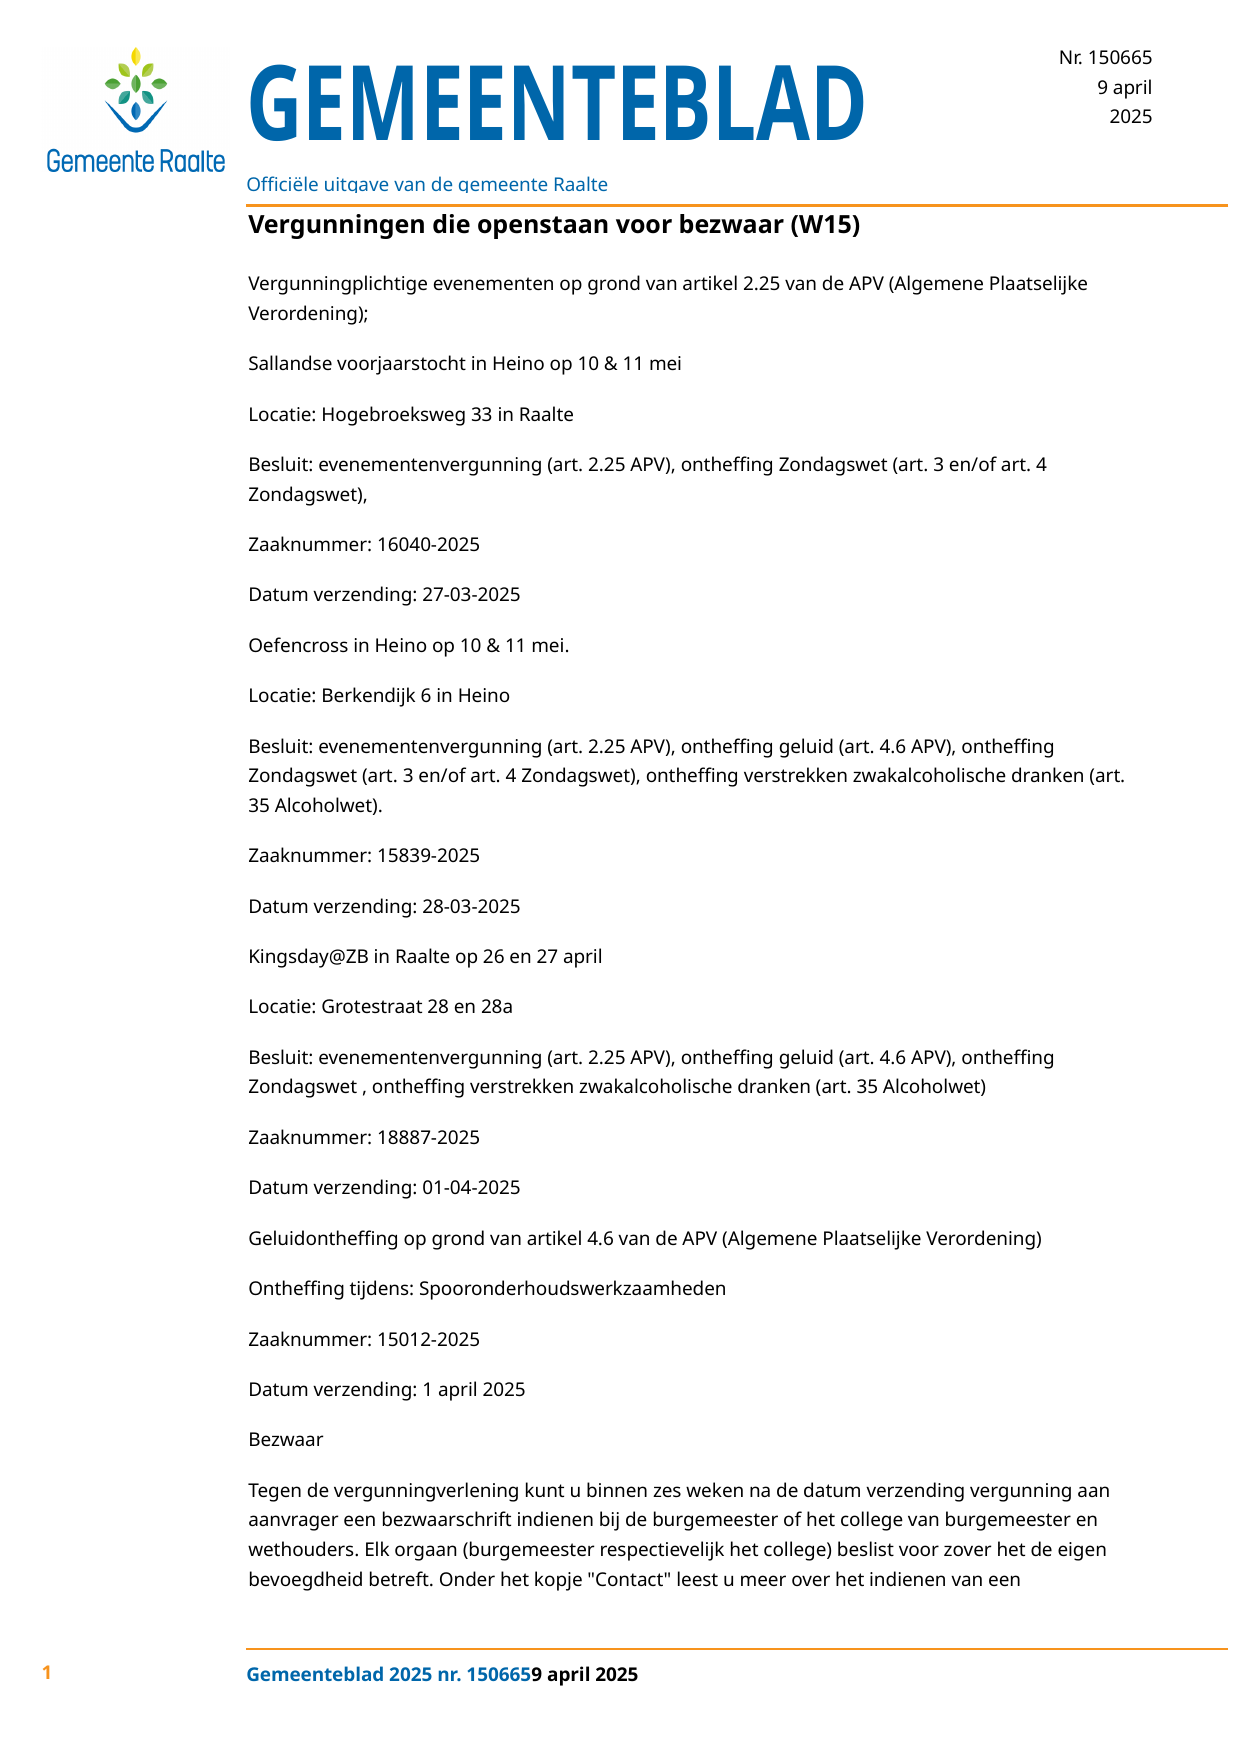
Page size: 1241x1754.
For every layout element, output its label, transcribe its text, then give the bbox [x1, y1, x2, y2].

text Besluit: evenementenvergunning (art. 2.25 APV), ontheffing Zondagswet (art. 3 en/of art. 4 Zondagswet), [248, 451, 1152, 506]
text Datum verzending: 27-03-2025 [248, 582, 1152, 607]
text Geluidontheffing op grond van artikel 4.6 van de APV (Algemene Plaatselijke Verordening) [248, 1225, 1152, 1251]
text Zaaknummer: 16040-2025 [248, 531, 1152, 557]
text Datum verzending: 01-04-2025 [248, 1174, 1152, 1200]
picture [41, 47, 231, 172]
text Bezwaar [248, 1427, 1152, 1452]
text Oefencross in Heino op 10 & 11 mei. [248, 632, 1152, 658]
text Locatie: Grotestraat 28 en 28a [248, 994, 1152, 1019]
text Zaaknummer: 15012-2025 [248, 1326, 1152, 1351]
text Ontheffing tijdens: Spooronderhoudswerkzaamheden [248, 1275, 1152, 1301]
text Vergunningplichtige evenementen op grond van artikel 2.25 van de APV (Algemene Plaatselijke Verordening); [248, 270, 1152, 326]
text Locatie: Hogebroeksweg 33 in Raalte [248, 401, 1152, 426]
text Besluit: evenementenvergunning (art. 2.25 APV), ontheffing geluid (art. 4.6 APV), ontheffing Zondagswet (art. 3 en/of art. 4 Zondagswet), ontheffing verstrekken zwakalcoholische dranken (art. 35 Alcoholwet). [248, 733, 1152, 818]
text Datum verzending: 1 april 2025 [248, 1376, 1152, 1402]
text Datum verzending: 28-03-2025 [248, 893, 1152, 918]
text Besluit: evenementenvergunning (art. 2.25 APV), ontheffing geluid (art. 4.6 APV), ontheffing Zondagswet , ontheffing verstrekken zwakalcoholische dranken (art. 35 Alcoholwet) [248, 1044, 1152, 1099]
text Tegen de vergunningverlening kunt u binnen zes weken na de datum verzending vergunning aan aanvrager een bezwaarschrift indienen bij de burgemeester of het college van burgemeester en wethouders. Elk orgaan (burgemeester respectievelijk het college) beslist voor zover het de eigen bevoegdheid betreft. Onder het kopje "Contact" leest u meer over het indienen van een [248, 1477, 1152, 1591]
text Sallandse voorjaarstocht in Heino op 10 & 11 mei [248, 350, 1152, 376]
text Vergunningen die openstaan voor bezwaar (W15) [248, 207, 1152, 241]
text Zaaknummer: 15839-2025 [248, 842, 1152, 868]
text Locatie: Berkendijk 6 in Heino [248, 682, 1152, 708]
text Zaaknummer: 18887-2025 [248, 1124, 1152, 1150]
text Kingsday@ZB in Raalte op 26 en 27 april [248, 943, 1152, 969]
